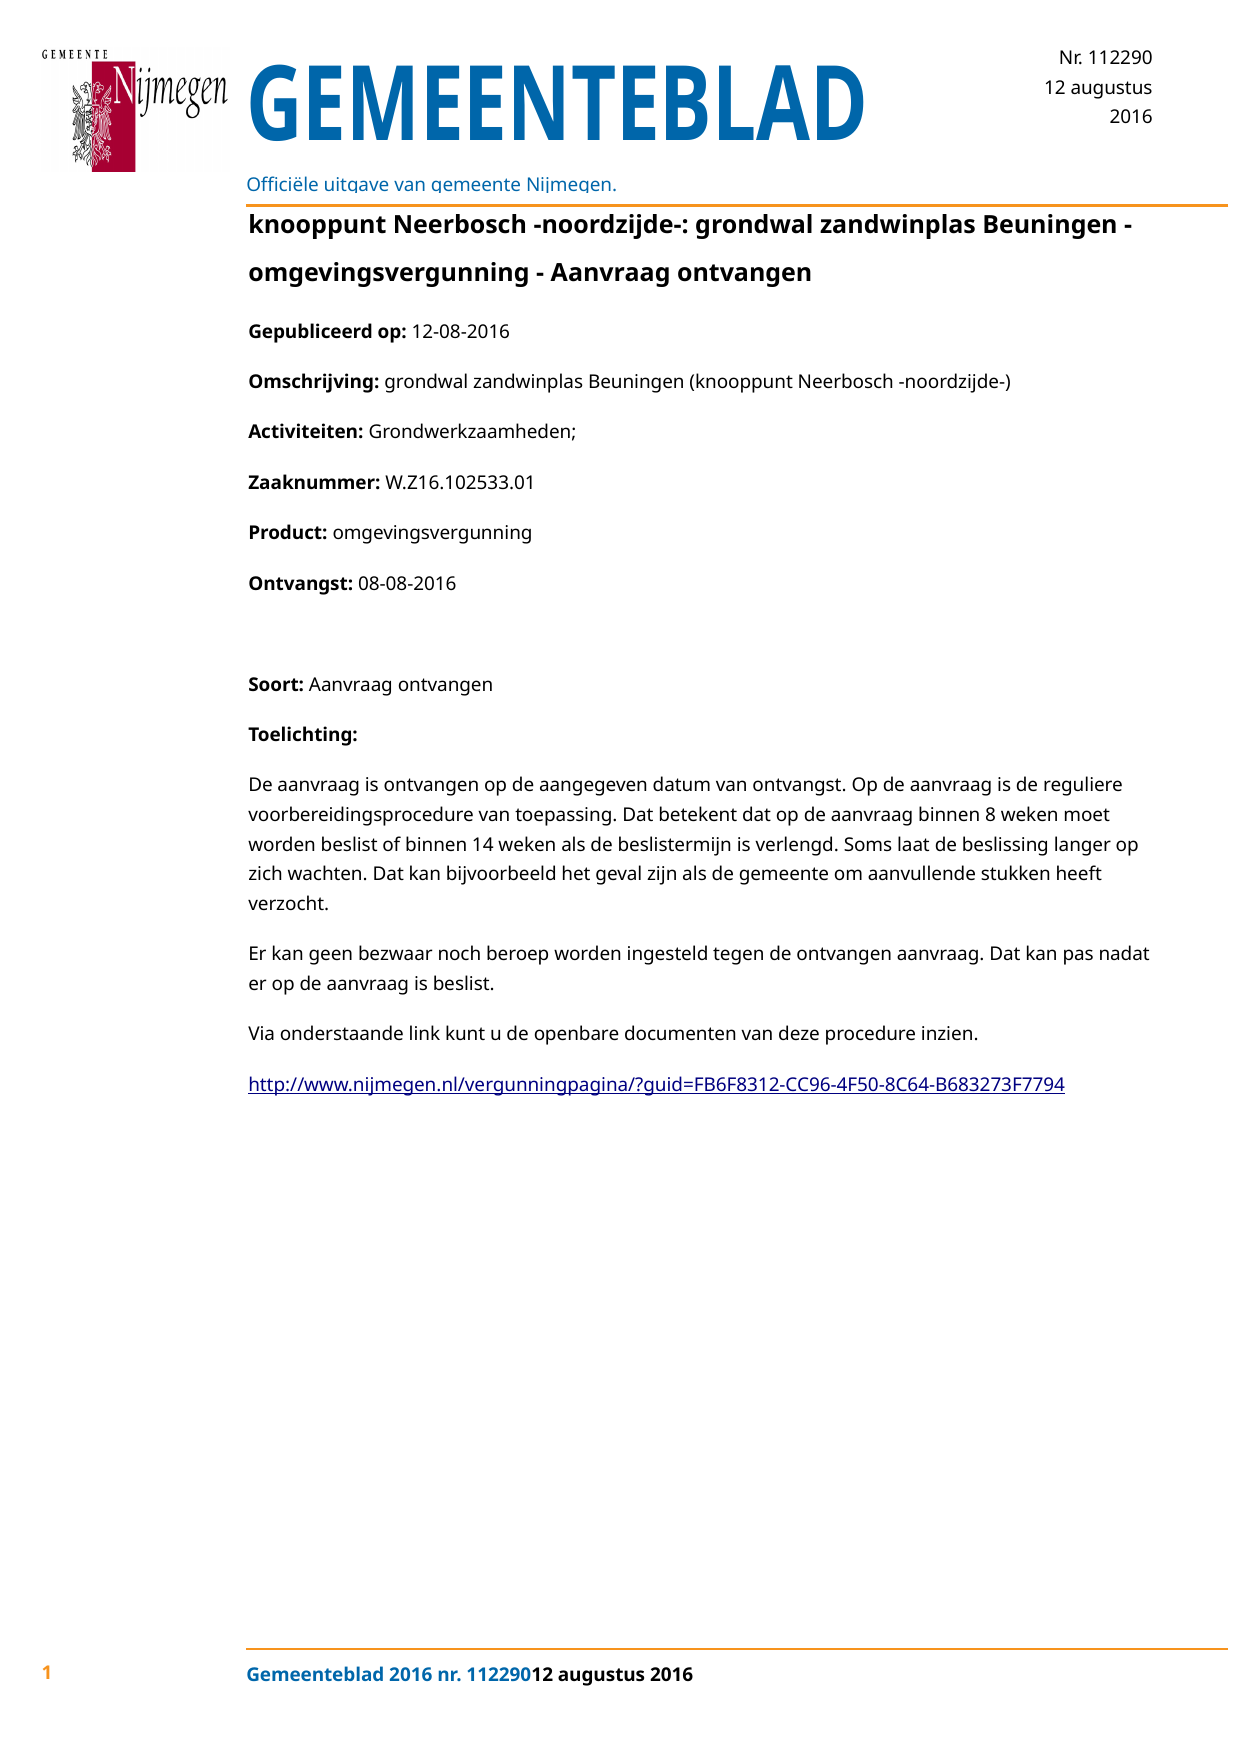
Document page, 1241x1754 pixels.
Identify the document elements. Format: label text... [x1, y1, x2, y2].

text De aanvraag is ontvangen op de aangegeven datum van ontvangst. Op de aanvraag is de reguliere voorbereidingsprocedure van toepassing. Dat betekent dat op de aanvraag binnen 8 weken moet worden beslist of binnen 14 weken als de beslistermijn is verlengd. Soms laat de beslissing langer op zich wachten. Dat kan bijvoorbeeld het geval zijn als de gemeente om aanvullende stukken heeft verzocht. [248, 772, 1152, 916]
text Soort: Aanvraag ontvangen [248, 671, 1152, 697]
text Ontvangst: 08-08-2016 [248, 570, 1152, 596]
text http://www.nijmegen.nl/vergunningpagina/?guid=FB6F8312-CC96-4F50-8C64-B683273F7794 [248, 1071, 1152, 1097]
text Zaaknummer: W.Z16.102533.01 [248, 469, 1152, 495]
text Activiteiten: Grondwerkzaamheden; [248, 419, 1152, 444]
text Omschrijving: grondwal zandwinplas Beuningen (knooppunt Neerbosch -noordzijde-) [248, 368, 1152, 394]
text knooppunt Neerbosch -noordzijde-: grondwal zandwinplas Beuningen - omgevingsvergunning - Aanvraag ontvangen [248, 207, 1152, 288]
text Via onderstaande link kunt u de openbare documenten van deze procedure inzien. [248, 1020, 1152, 1046]
text Toelichting: [248, 721, 1152, 747]
text Product: omgevingsvergunning [248, 519, 1152, 545]
picture [41, 47, 231, 172]
text Gepubliceerd op: 12-08-2016 [248, 318, 1152, 344]
text Er kan geen bezwaar noch beroep worden ingesteld tegen de ontvangen aanvraag. Dat kan pas nadat er op de aanvraag is beslist. [248, 940, 1152, 996]
